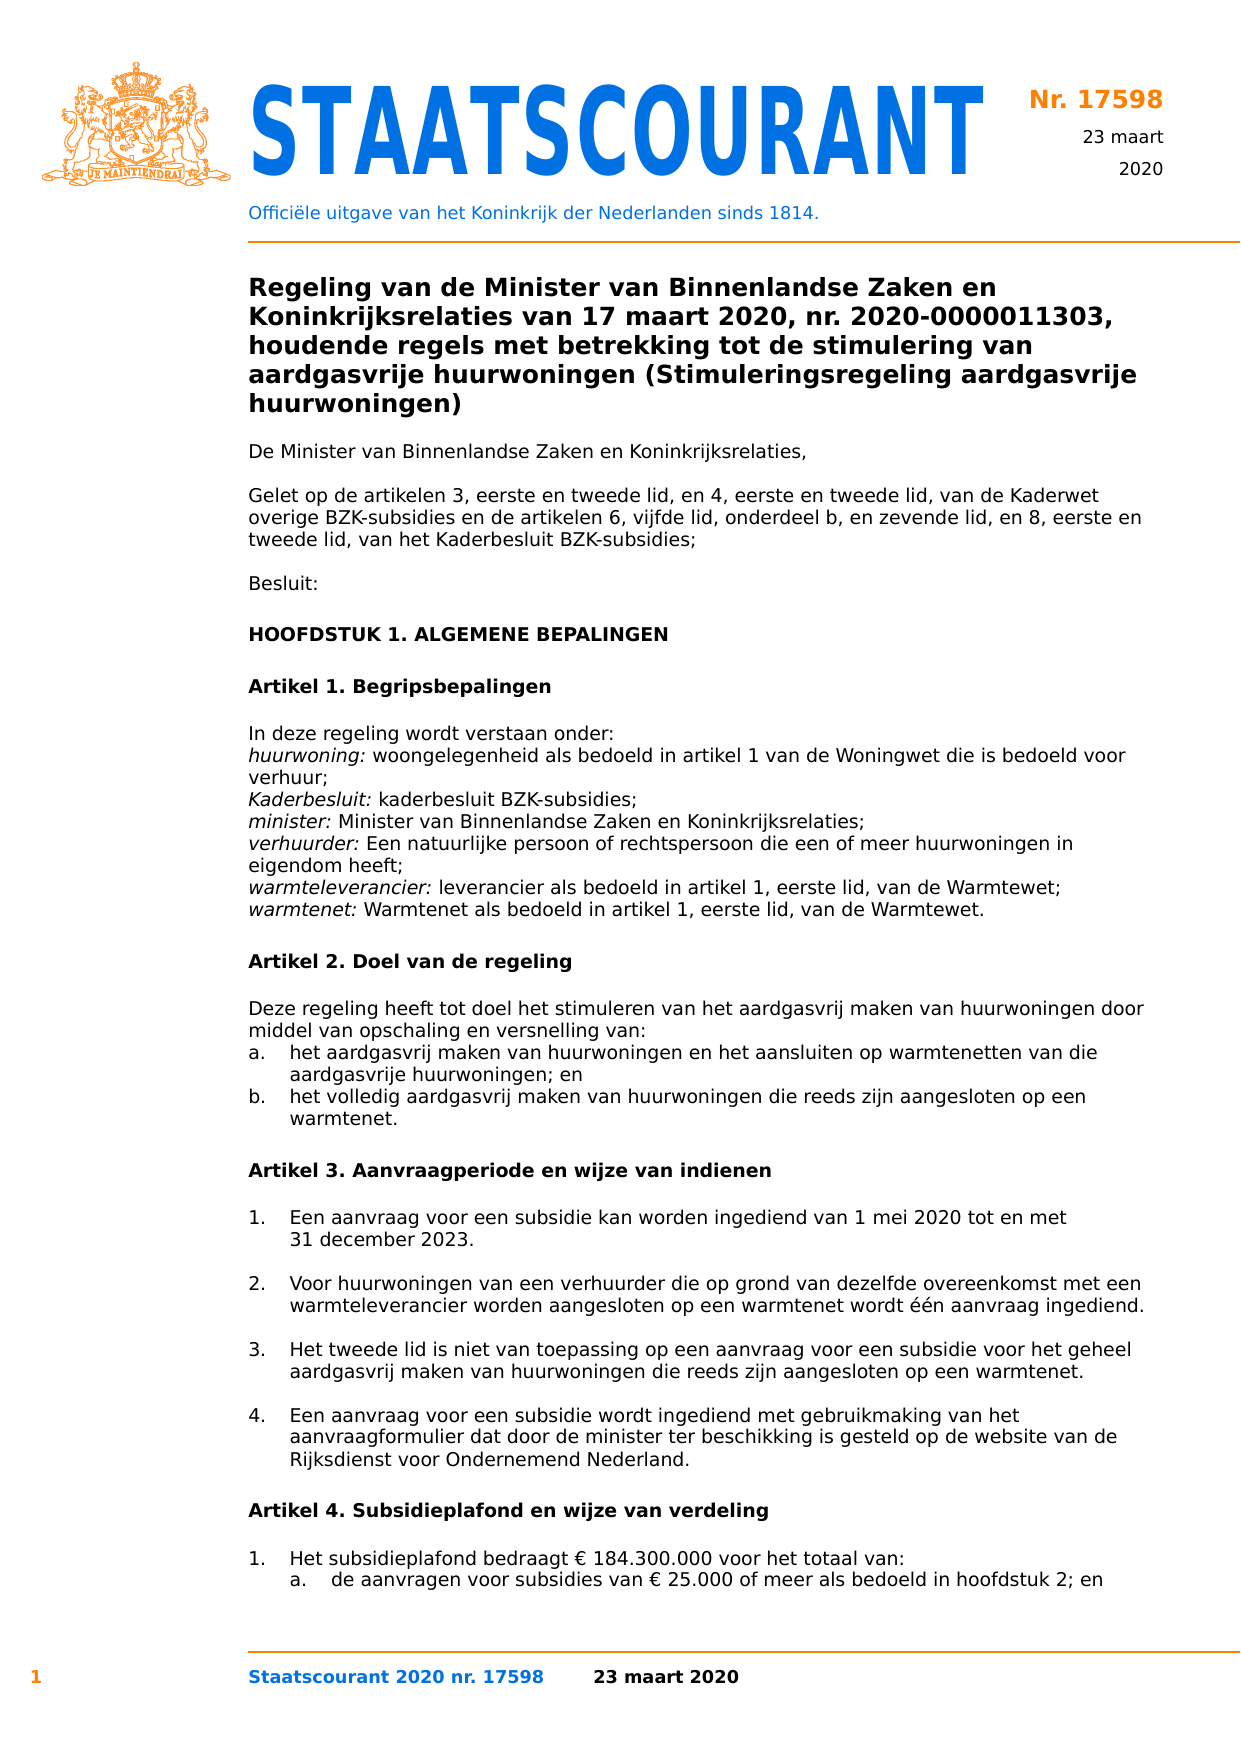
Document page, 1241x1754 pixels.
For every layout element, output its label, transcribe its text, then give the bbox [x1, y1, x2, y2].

text Deze regeling heeft tot doel het stimuleren van het aardgasvrij maken van huurwoningen door middel van opschaling en versnelling van: [248, 998, 1163, 1042]
table_header [25, 62, 248, 241]
subtitle HOOFDSTUK 1. ALGEMENE BEPALINGEN [248, 624, 1163, 646]
text 3. Het tweede lid is niet van toepassing op een aanvraag voor een subsidie voor het geheel aardgasvrij maken van huurwoningen die reeds zijn aangesloten op een warmtenet. [248, 1339, 1163, 1383]
table_header Nr. 17598 [998, 62, 1240, 121]
text De Minister van Binnenlandse Zaken en Koninkrijksrelaties, [248, 441, 1163, 463]
subtitle Artikel 2. Doel van de regeling [248, 951, 1163, 973]
subtitle Artikel 4. Subsidieplafond en wijze van verdeling [248, 1500, 1163, 1522]
text huurwoning: woongelegenheid als bedoeld in artikel 1 van de Woningwet die is bedoeld voor verhuur; [248, 745, 1163, 789]
text 1. Een aanvraag voor een subsidie kan worden ingediend van 1 mei 2020 tot en met 31 december 2023. [248, 1207, 1163, 1251]
text a. de aanvragen voor subsidies van € 25.000 of meer als bedoeld in hoofdstuk 2; en [289, 1569, 1163, 1591]
text Besluit: [248, 572, 1163, 594]
table_cell 2020 [998, 153, 1240, 203]
text Kaderbesluit: kaderbesluit BZK-subsidies; [248, 789, 1163, 811]
text 4. Een aanvraag voor een subsidie wordt ingediend met gebruikmaking van het aanvraagformulier dat door de minister ter beschikking is gesteld op de website van de Rijksdienst voor Ondernemend Nederland. [248, 1404, 1163, 1470]
text 1. Het subsidieplafond bedraagt € 184.300.000 voor het totaal van: [248, 1547, 1163, 1569]
table_cell Officiële uitgave van het Koninkrijk der Nederlanden sinds 1814. [248, 203, 1240, 241]
text minister: Minister van Binnenlandse Zaken en Koninkrijksrelaties; [248, 811, 1163, 833]
text verhuurder: Een natuurlijke persoon of rechtspersoon die een of meer huurwoningen in eigendom heeft; [248, 833, 1163, 877]
text b. het volledig aardgasvrij maken van huurwoningen die reeds zijn aangesloten op een warmtenet. [248, 1086, 1163, 1130]
text warmteleverancier: leverancier als bedoeld in artikel 1, eerste lid, van de Warmtewet; [248, 877, 1163, 899]
text In deze regeling wordt verstaan onder: [248, 723, 1163, 745]
text a. het aardgasvrij maken van huurwoningen en het aansluiten op warmtenetten van die aardgasvrije huurwoningen; en [248, 1042, 1163, 1086]
picture [41, 62, 231, 186]
subtitle Regeling van de Minister van Binnenlandse Zaken en Koninkrijksrelaties van 17 maart 2020, nr. 2020-0000011303, houdende regels met betrekking tot de stimulering van aardgasvrije huurwoningen (Stimuleringsregeling aardgasvrije huurwoningen) [248, 273, 1163, 419]
subtitle Artikel 3. Aanvraagperiode en wijze van indienen [248, 1160, 1163, 1182]
text Gelet op de artikelen 3, eerste en tweede lid, en 4, eerste en tweede lid, van de Kaderwet overige BZK-subsidies en de artikelen 6, vijfde lid, onderdeel b, en zevende lid, en 8, eerste en tweede lid, van het Kaderbesluit BZK-subsidies; [248, 484, 1163, 551]
subtitle Artikel 1. Begripsbepalingen [248, 676, 1163, 698]
text 2. Voor huurwoningen van een verhuurder die op grond van dezelfde overeenkomst met een warmteleverancier worden aangesloten op een warmtenet wordt één aanvraag ingediend. [248, 1273, 1163, 1317]
table_cell 23 maart [998, 121, 1240, 153]
table_header STAATSCOURANT [248, 62, 998, 203]
text warmtenet: Warmtenet als bedoeld in artikel 1, eerste lid, van de Warmtewet. [248, 899, 1163, 921]
